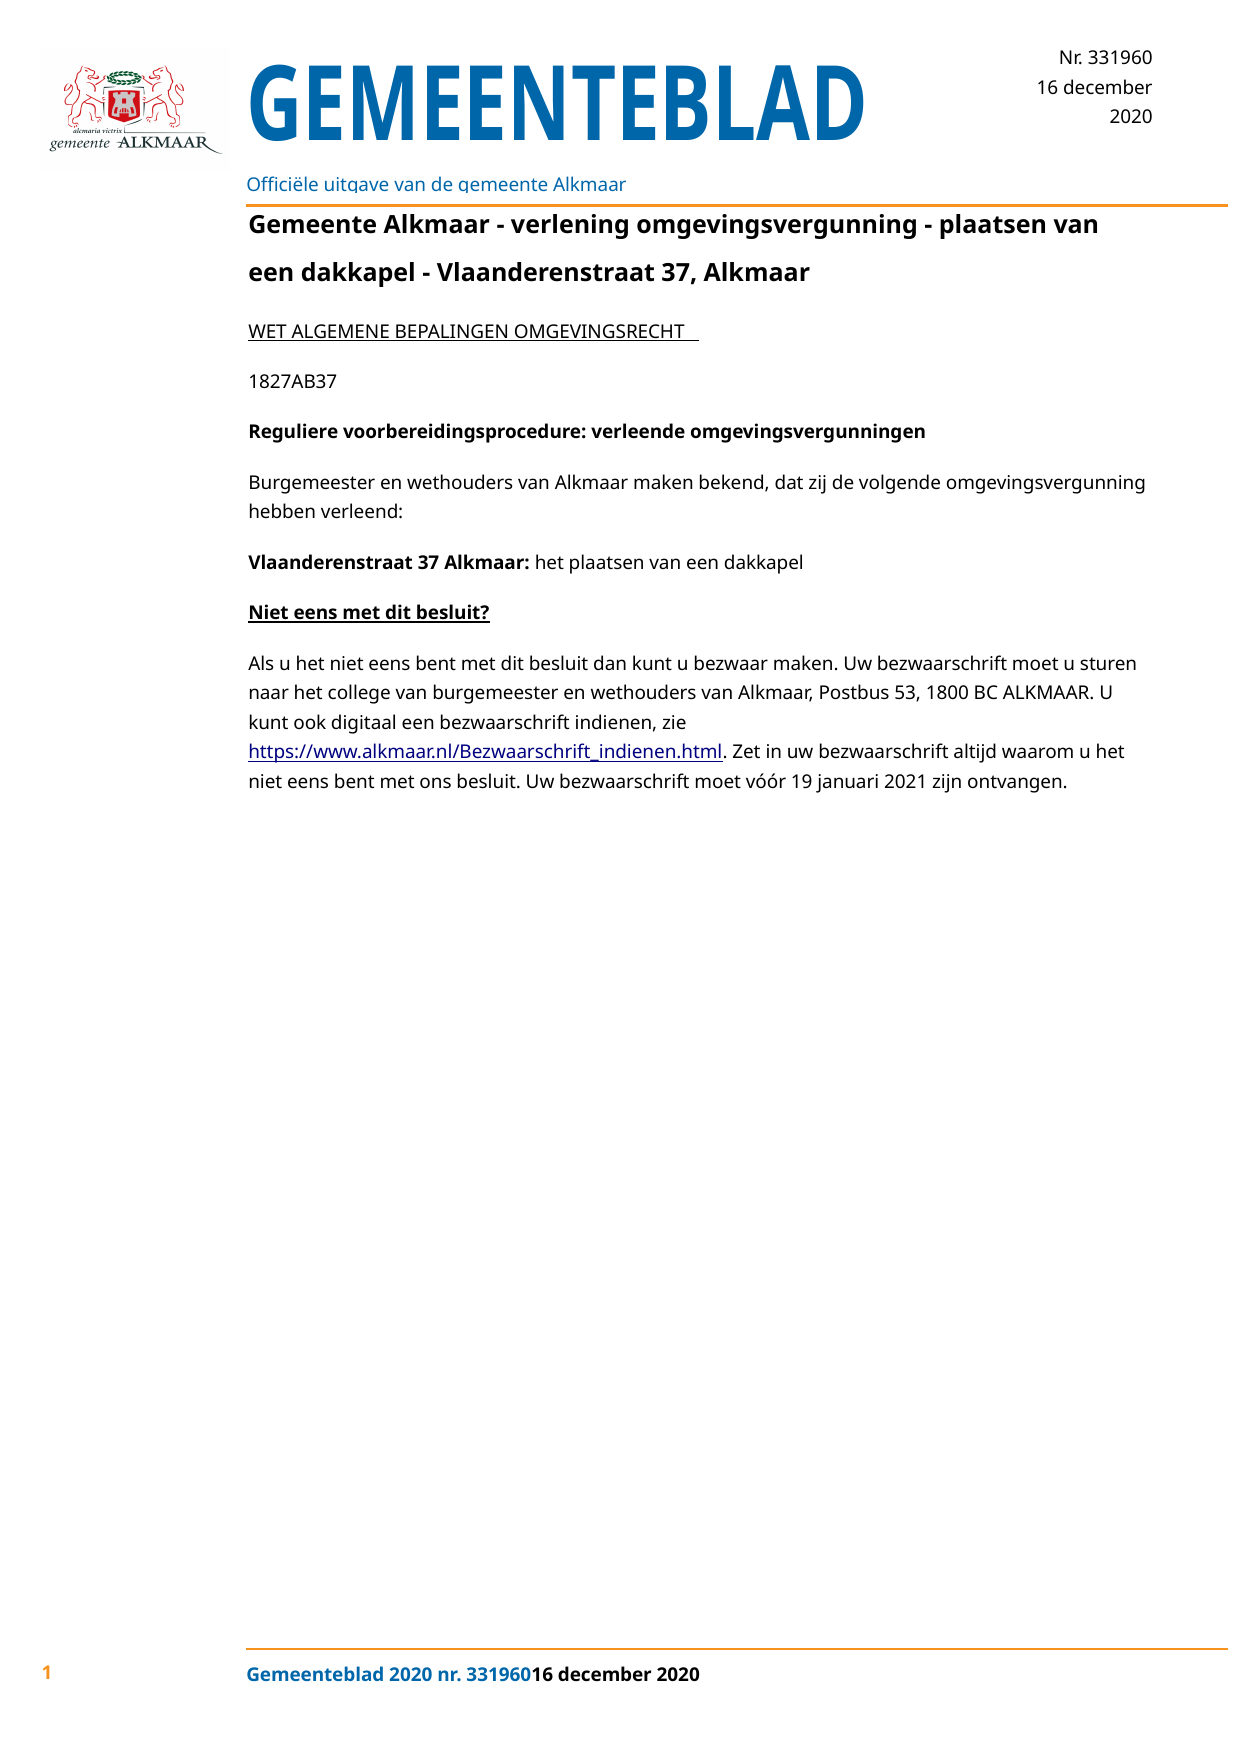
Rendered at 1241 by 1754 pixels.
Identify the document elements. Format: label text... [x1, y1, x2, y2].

picture [41, 47, 231, 172]
text Gemeente Alkmaar - verlening omgevingsvergunning - plaatsen van een dakkapel - Vlaanderenstraat 37, Alkmaar [248, 207, 1152, 288]
text Als u het niet eens bent met dit besluit dan kunt u bezwaar maken. Uw bezwaarschrift moet u sturen naar het college van burgemeester en wethouders van Alkmaar, Postbus 53, 1800 BC ALKMAAR. U kunt ook digitaal een bezwaarschrift indienen, zie https://www.alkmaar.nl/Bezwaarschrift_indienen.html. Zet in uw bezwaarschrift altijd waarom u het niet eens bent met ons besluit. Uw bezwaarschrift moet vóór 19 januari 2021 zijn ontvangen. [248, 650, 1152, 794]
text WET ALGEMENE BEPALINGEN OMGEVINGSRECHT [248, 318, 1152, 344]
text Niet eens met dit besluit? [248, 599, 1152, 625]
text Reguliere voorbereidingsprocedure: verleende omgevingsvergunningen [248, 419, 1152, 444]
text 1827AB37 [248, 368, 1152, 394]
text Burgemeester en wethouders van Alkmaar maken bekend, dat zij de volgende omgevingsvergunning hebben verleend: [248, 469, 1152, 524]
text Vlaanderenstraat 37 Alkmaar: het plaatsen van een dakkapel [248, 549, 1152, 575]
